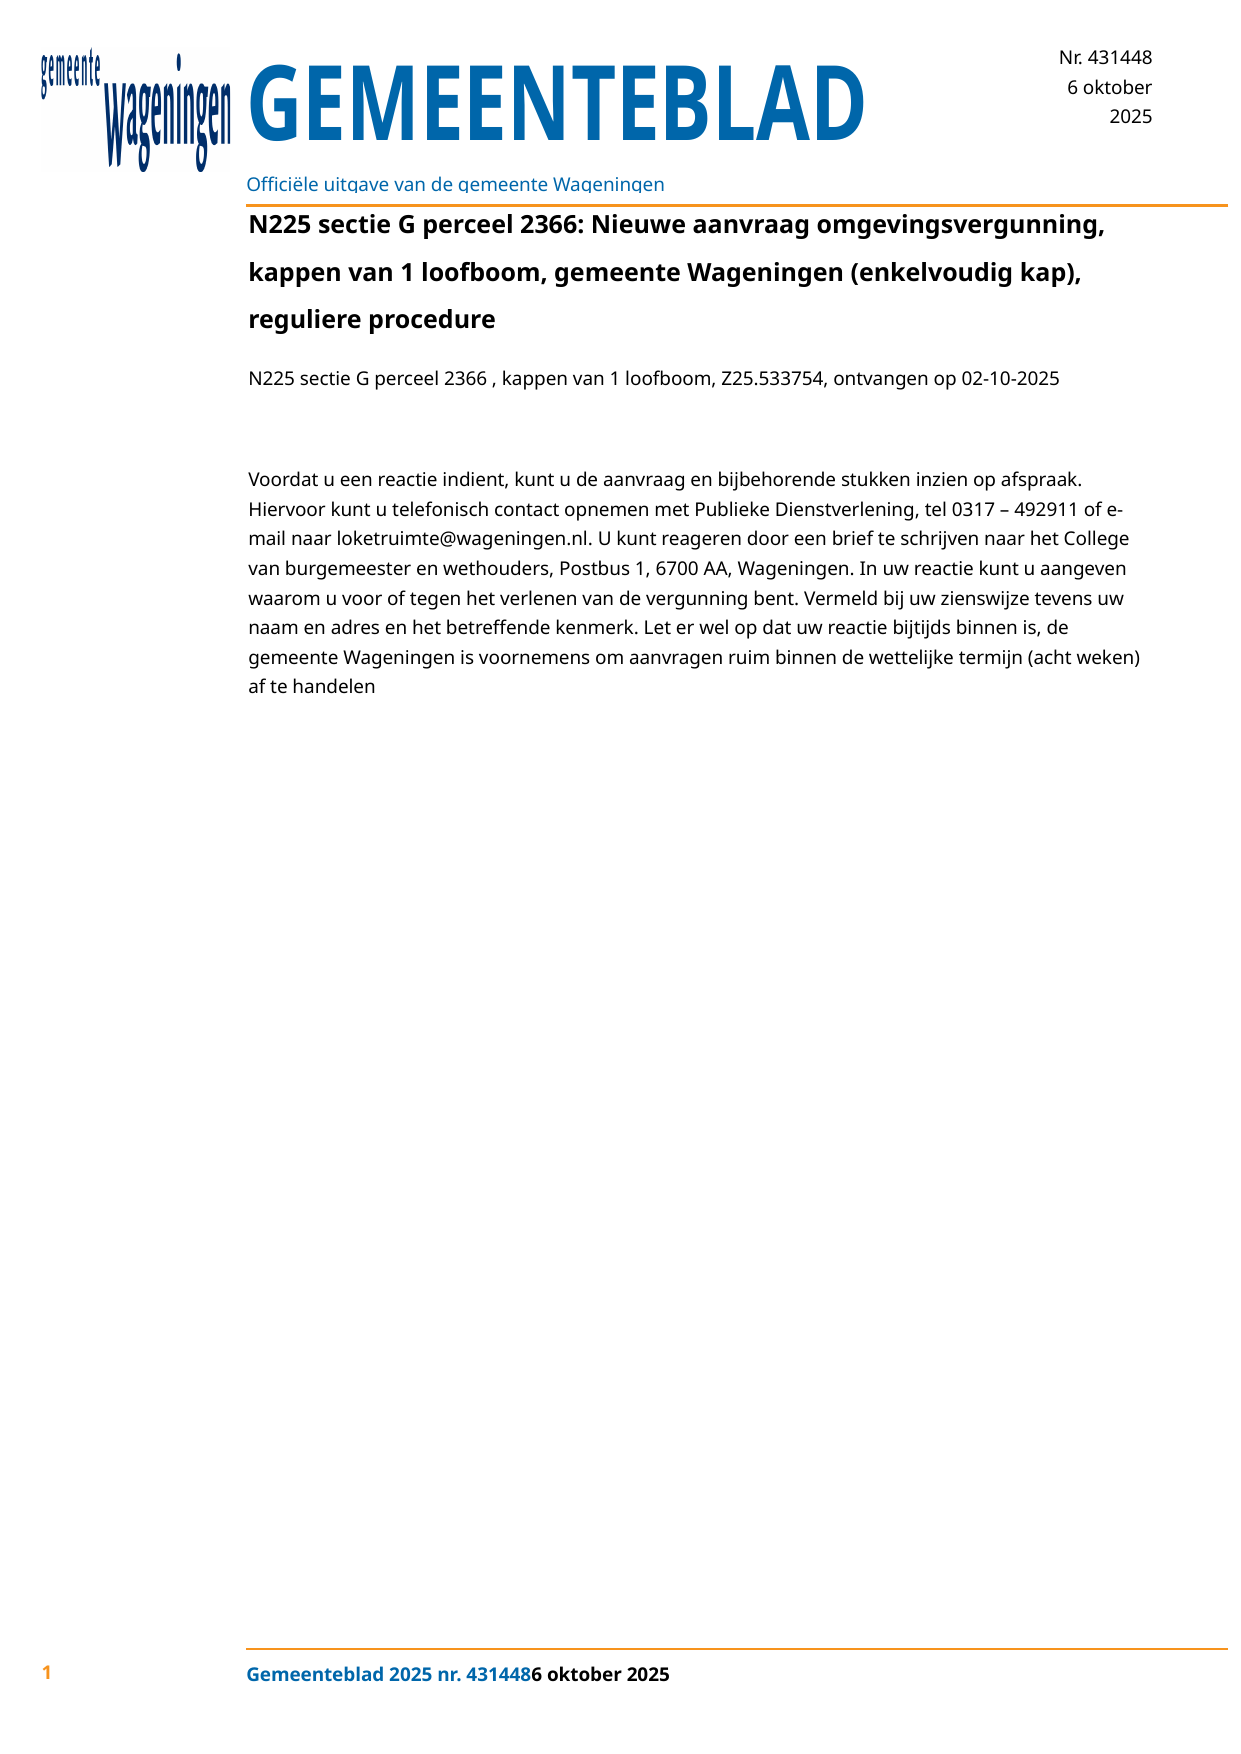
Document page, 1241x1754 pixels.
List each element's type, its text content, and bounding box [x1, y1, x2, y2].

text Voordat u een reactie indient, kunt u de aanvraag en bijbehorende stukken inzien op afspraak. Hiervoor kunt u telefonisch contact opnemen met Publieke Dienstverlening, tel 0317 – 492911 of e-mail naar loketruimte@wageningen.nl. U kunt reageren door een brief te schrijven naar het College van burgemeester en wethouders, Postbus 1, 6700 AA, Wageningen. In uw reactie kunt u aangeven waarom u voor of tegen het verlenen van de vergunning bent. Vermeld bij uw zienswijze tevens uw naam en adres en het betreffende kenmerk. Let er wel op dat uw reactie bijtijds binnen is, de gemeente Wageningen is voornemens om aanvragen ruim binnen de wettelijke termijn (acht weken) af te handelen [248, 466, 1152, 699]
picture [41, 47, 231, 172]
text N225 sectie G perceel 2366 , kappen van 1 loofboom, Z25.533754, ontvangen op 02-10-2025 [248, 366, 1152, 391]
text N225 sectie G perceel 2366: Nieuwe aanvraag omgevingsvergunning, kappen van 1 loofboom, gemeente Wageningen (enkelvoudig kap), reguliere procedure [248, 207, 1152, 336]
